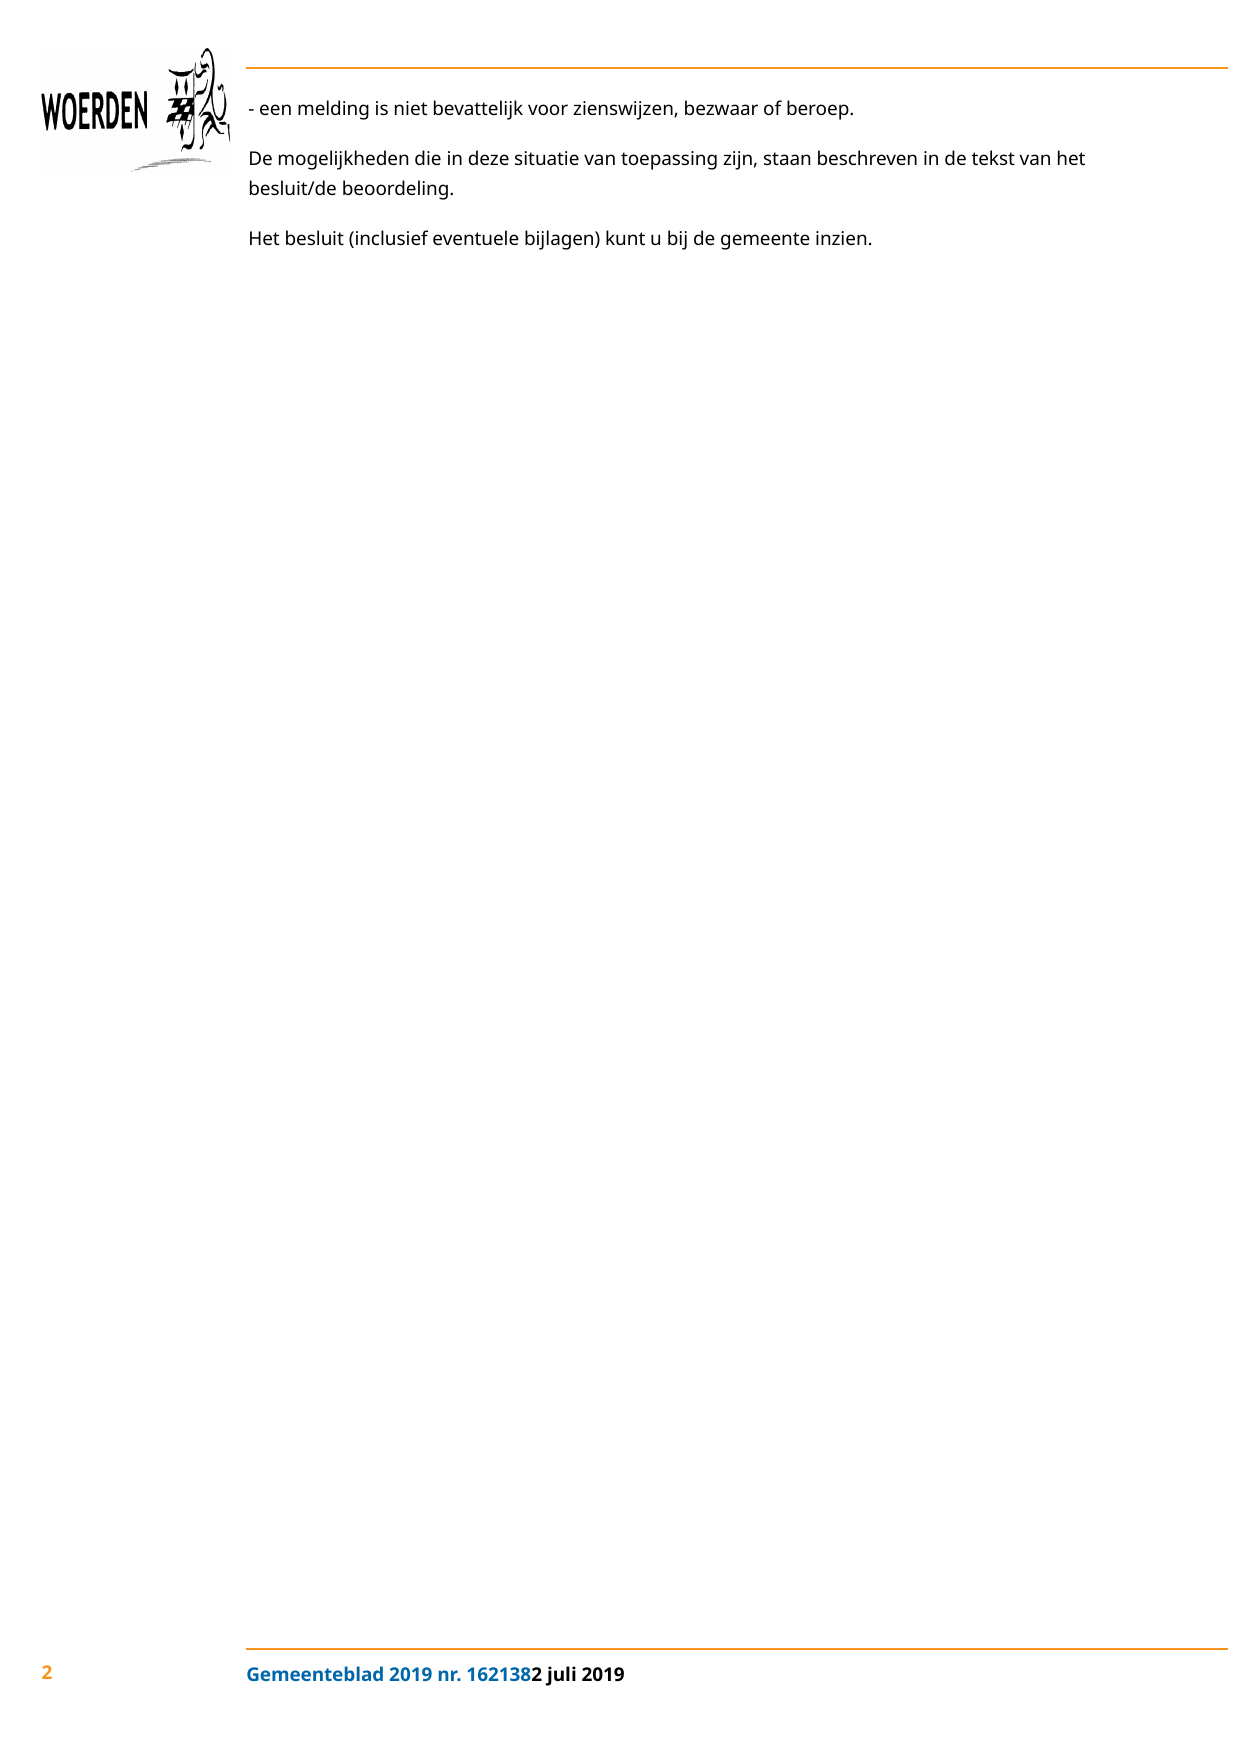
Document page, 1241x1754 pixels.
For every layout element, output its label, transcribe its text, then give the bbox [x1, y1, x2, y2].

text De mogelijkheden die in deze situatie van toepassing zijn, staan beschreven in de tekst van het besluit/de beoordeling. [248, 145, 1152, 201]
text Het besluit (inclusief eventuele bijlagen) kunt u bij de gemeente inzien. [248, 225, 1152, 251]
picture [41, 47, 231, 172]
text - een melding is niet bevattelijk voor zienswijzen, bezwaar of beroep. [248, 95, 1152, 121]
